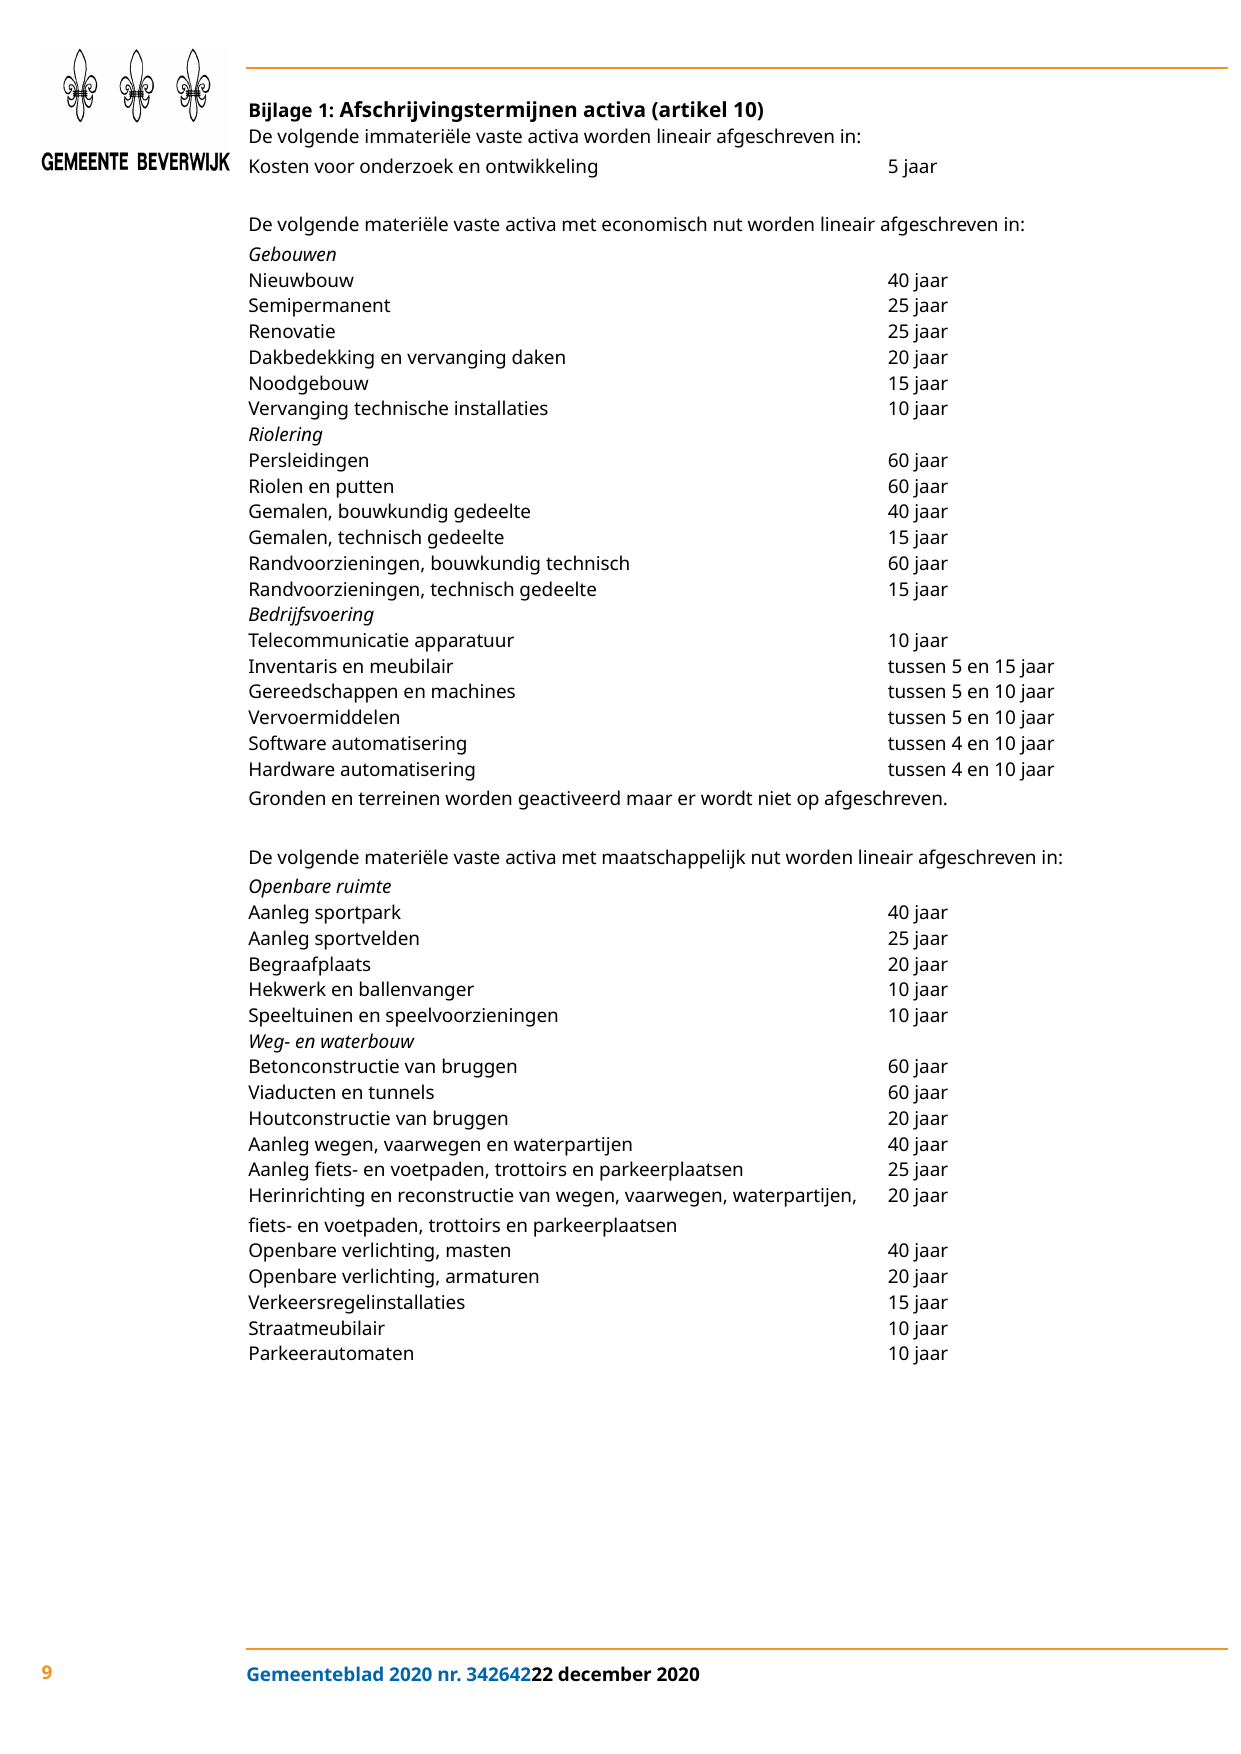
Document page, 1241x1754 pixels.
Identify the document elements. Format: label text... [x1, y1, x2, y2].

table_cell 15 jaar [888, 1289, 1152, 1315]
table_cell 25 jaar [888, 925, 1152, 951]
table_cell 25 jaar [888, 319, 1152, 344]
table_cell 60 jaar [888, 1054, 1152, 1079]
table_cell tussen 4 en 10 jaar [888, 756, 1152, 782]
table_cell 15 jaar [888, 576, 1152, 601]
table_cell Openbare verlichting, masten [248, 1238, 888, 1263]
table_cell 10 jaar [888, 1002, 1152, 1028]
table_cell Begraafplaats [248, 951, 888, 977]
picture [41, 47, 231, 172]
text De volgende immateriële vaste activa worden lineair afgeschreven in: [248, 123, 1152, 149]
table_cell Vervanging technische installaties [248, 396, 888, 421]
table_cell Persleidingen [248, 447, 888, 473]
table_cell Vervoermiddelen [248, 704, 888, 730]
table_cell 40 jaar [888, 267, 1152, 293]
table_cell Semipermanent [248, 293, 888, 318]
table_cell Verkeersregelinstallaties [248, 1289, 888, 1315]
table_cell tussen 4 en 10 jaar [888, 730, 1152, 756]
text De volgende materiële vaste activa met maatschappelijk nut worden lineair afgeschreven in: [248, 844, 1152, 870]
table_cell tussen 5 en 10 jaar [888, 704, 1152, 730]
table_cell 60 jaar [888, 550, 1152, 576]
table_cell Viaducten en tunnels [248, 1080, 888, 1105]
table_header Gebouwen [248, 241, 1152, 267]
table_cell 20 jaar [888, 951, 1152, 977]
table_cell 15 jaar [888, 524, 1152, 550]
table_cell Hekwerk en ballenvanger [248, 977, 888, 1002]
table_cell Renovatie [248, 319, 888, 344]
table_cell 20 jaar [888, 1105, 1152, 1131]
table_cell 60 jaar [888, 1080, 1152, 1105]
table_cell Aanleg sportvelden [248, 925, 888, 951]
table_cell 40 jaar [888, 499, 1152, 524]
table_cell Openbare verlichting, armaturen [248, 1264, 888, 1289]
text Gronden en terreinen worden geactiveerd maar er wordt niet op afgeschreven. [248, 785, 1152, 811]
text De volgende materiële vaste activa met economisch nut worden lineair afgeschreven in: [248, 212, 1152, 237]
table_cell 25 jaar [888, 1157, 1152, 1182]
table_cell Hardware automatisering [248, 756, 888, 782]
table_cell tussen 5 en 10 jaar [888, 679, 1152, 704]
table_header 5 jaar [888, 153, 1152, 179]
table_cell 20 jaar [888, 1183, 1152, 1238]
table_cell Houtconstructie van bruggen [248, 1105, 888, 1131]
table_cell Gemalen, technisch gedeelte [248, 524, 888, 550]
table_cell 40 jaar [888, 1131, 1152, 1157]
table_cell Parkeerautomaten [248, 1341, 888, 1366]
table_cell Bedrijfsvoering [248, 601, 1152, 627]
table_cell Noodgebouw [248, 370, 888, 396]
table_cell Randvoorzieningen, bouwkundig technisch [248, 550, 888, 576]
text Bijlage 1: Afschrijvingstermijnen activa (artikel 10) [248, 95, 1152, 123]
table_cell Gereedschappen en machines [248, 679, 888, 704]
table_cell 10 jaar [888, 627, 1152, 653]
table_cell 20 jaar [888, 344, 1152, 370]
table_cell 60 jaar [888, 473, 1152, 498]
table_cell Randvoorzieningen, technisch gedeelte [248, 576, 888, 601]
table_cell Software automatisering [248, 730, 888, 756]
table_cell Betonconstructie van bruggen [248, 1054, 888, 1079]
table_cell Aanleg sportpark [248, 899, 888, 925]
table_cell Straatmeubilair [248, 1315, 888, 1341]
table_cell Aanleg wegen, vaarwegen en waterpartijen [248, 1131, 888, 1157]
table_cell Weg- en waterbouw [248, 1028, 1152, 1054]
table_cell 40 jaar [888, 1238, 1152, 1263]
table_cell 40 jaar [888, 899, 1152, 925]
table_cell 10 jaar [888, 1315, 1152, 1341]
table_cell 25 jaar [888, 293, 1152, 318]
table_cell 10 jaar [888, 1341, 1152, 1366]
table_cell Aanleg fiets- en voetpaden, trottoirs en parkeerplaatsen [248, 1157, 888, 1182]
table_cell Gemalen, bouwkundig gedeelte [248, 499, 888, 524]
table_cell Riolen en putten [248, 473, 888, 498]
table_cell Speeltuinen en speelvoorzieningen [248, 1002, 888, 1028]
table_cell Telecommunicatie apparatuur [248, 627, 888, 653]
table_cell 60 jaar [888, 447, 1152, 473]
table_header Openbare ruimte [248, 874, 1152, 899]
table_cell Nieuwbouw [248, 267, 888, 293]
table_cell 10 jaar [888, 977, 1152, 1002]
table_cell 10 jaar [888, 396, 1152, 421]
table_cell Herinrichting en reconstructie van wegen, vaarwegen, waterpartijen, fiets- en voetpaden, trottoirs en parkeerplaatsen [248, 1183, 888, 1238]
table_cell 15 jaar [888, 370, 1152, 396]
table_header Kosten voor onderzoek en ontwikkeling [248, 153, 888, 179]
table_cell tussen 5 en 15 jaar [888, 653, 1152, 679]
table_cell 20 jaar [888, 1264, 1152, 1289]
table_cell Riolering [248, 421, 1152, 447]
table_cell Inventaris en meubilair [248, 653, 888, 679]
table_cell Dakbedekking en vervanging daken [248, 344, 888, 370]
